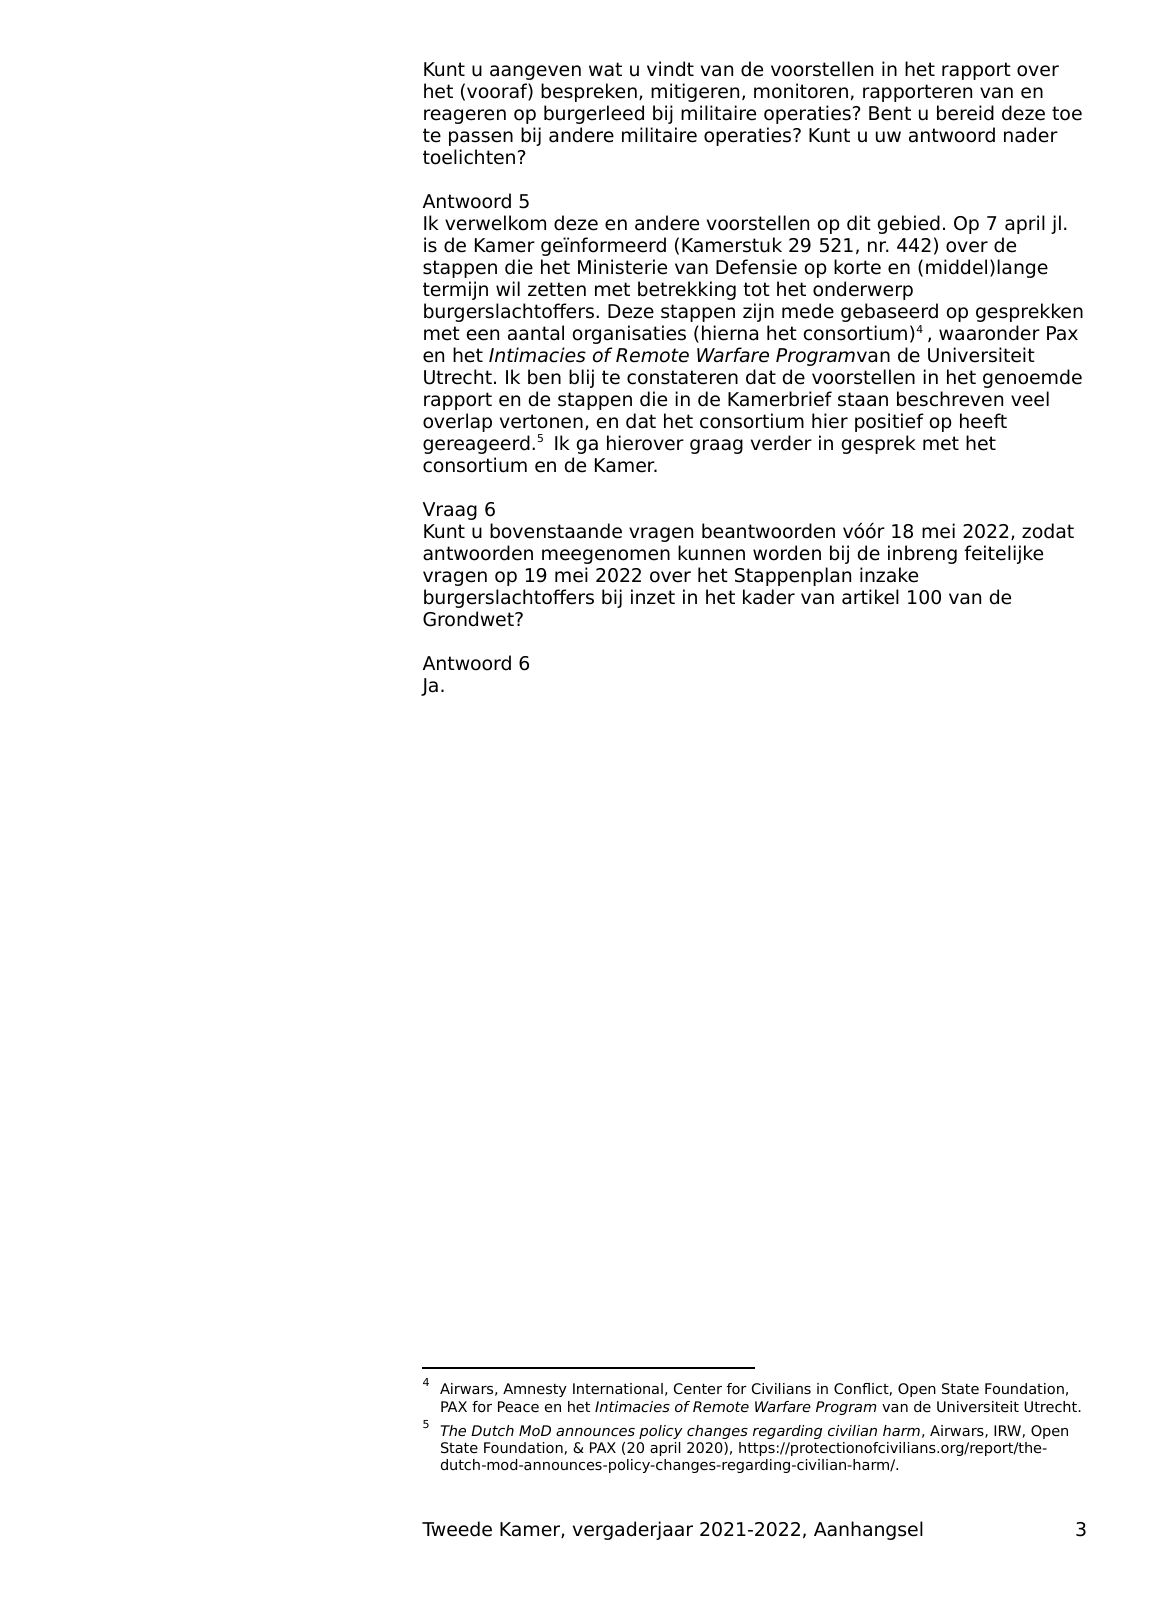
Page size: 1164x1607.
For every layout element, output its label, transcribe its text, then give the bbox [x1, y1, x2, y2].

text Kunt u bovenstaande vragen beantwoorden vóór 18 mei 2022, zodat antwoorden meegenomen kunnen worden bij de inbreng feitelijke vragen op 19 mei 2022 over het Stappenplan inzake burgerslachtoffers bij inzet in het kader van artikel 100 van de Grondwet? [422, 521, 1087, 631]
text Airwars, Amnesty International, Center for Civilians in Conflict, Open State Foundation, PAX for Peace en het Intimacies of Remote Warfare Program van de Universiteit Utrecht. [422, 1377, 1087, 1416]
text Antwoord 6 [422, 653, 1087, 675]
text The Dutch MoD announces policy changes regarding civilian harm, Airwars, IRW, Open State Foundation, & PAX (20 april 2020), https://protectionofcivilians.org/report/the-dutch-mod-announces-policy-changes-regarding-civilian-harm/. [422, 1418, 1087, 1474]
text Ja. [422, 675, 1087, 697]
text Antwoord 5 [422, 191, 1087, 213]
text Ik verwelkom deze en andere voorstellen op dit gebied. Op 7 april jl. is de Kamer geïnformeerd (Kamerstuk 29 521, nr. 442) over de stappen die het Ministerie van Defensie op korte en (middel)lange termijn wil zetten met betrekking tot het onderwerp burgerslachtoffers. Deze stappen zijn mede gebaseerd op gesprekken met een aantal organisaties (hierna het consortium), waaronder Pax en het Intimacies of Remote Warfare Programvan de Universiteit Utrecht. Ik ben blij te constateren dat de voorstellen in het genoemde rapport en de stappen die in de Kamerbrief staan beschreven veel overlap vertonen, en dat het consortium hier positief op heeft gereageerd. Ik ga hierover graag verder in gesprek met het consortium en de Kamer. [422, 213, 1087, 477]
text Kunt u aangeven wat u vindt van de voorstellen in het rapport over het (vooraf) bespreken, mitigeren, monitoren, rapporteren van en reageren op burgerleed bij militaire operaties? Bent u bereid deze toe te passen bij andere militaire operaties? Kunt u uw antwoord nader toelichten? [422, 59, 1087, 169]
text Vraag 6 [422, 499, 1087, 521]
